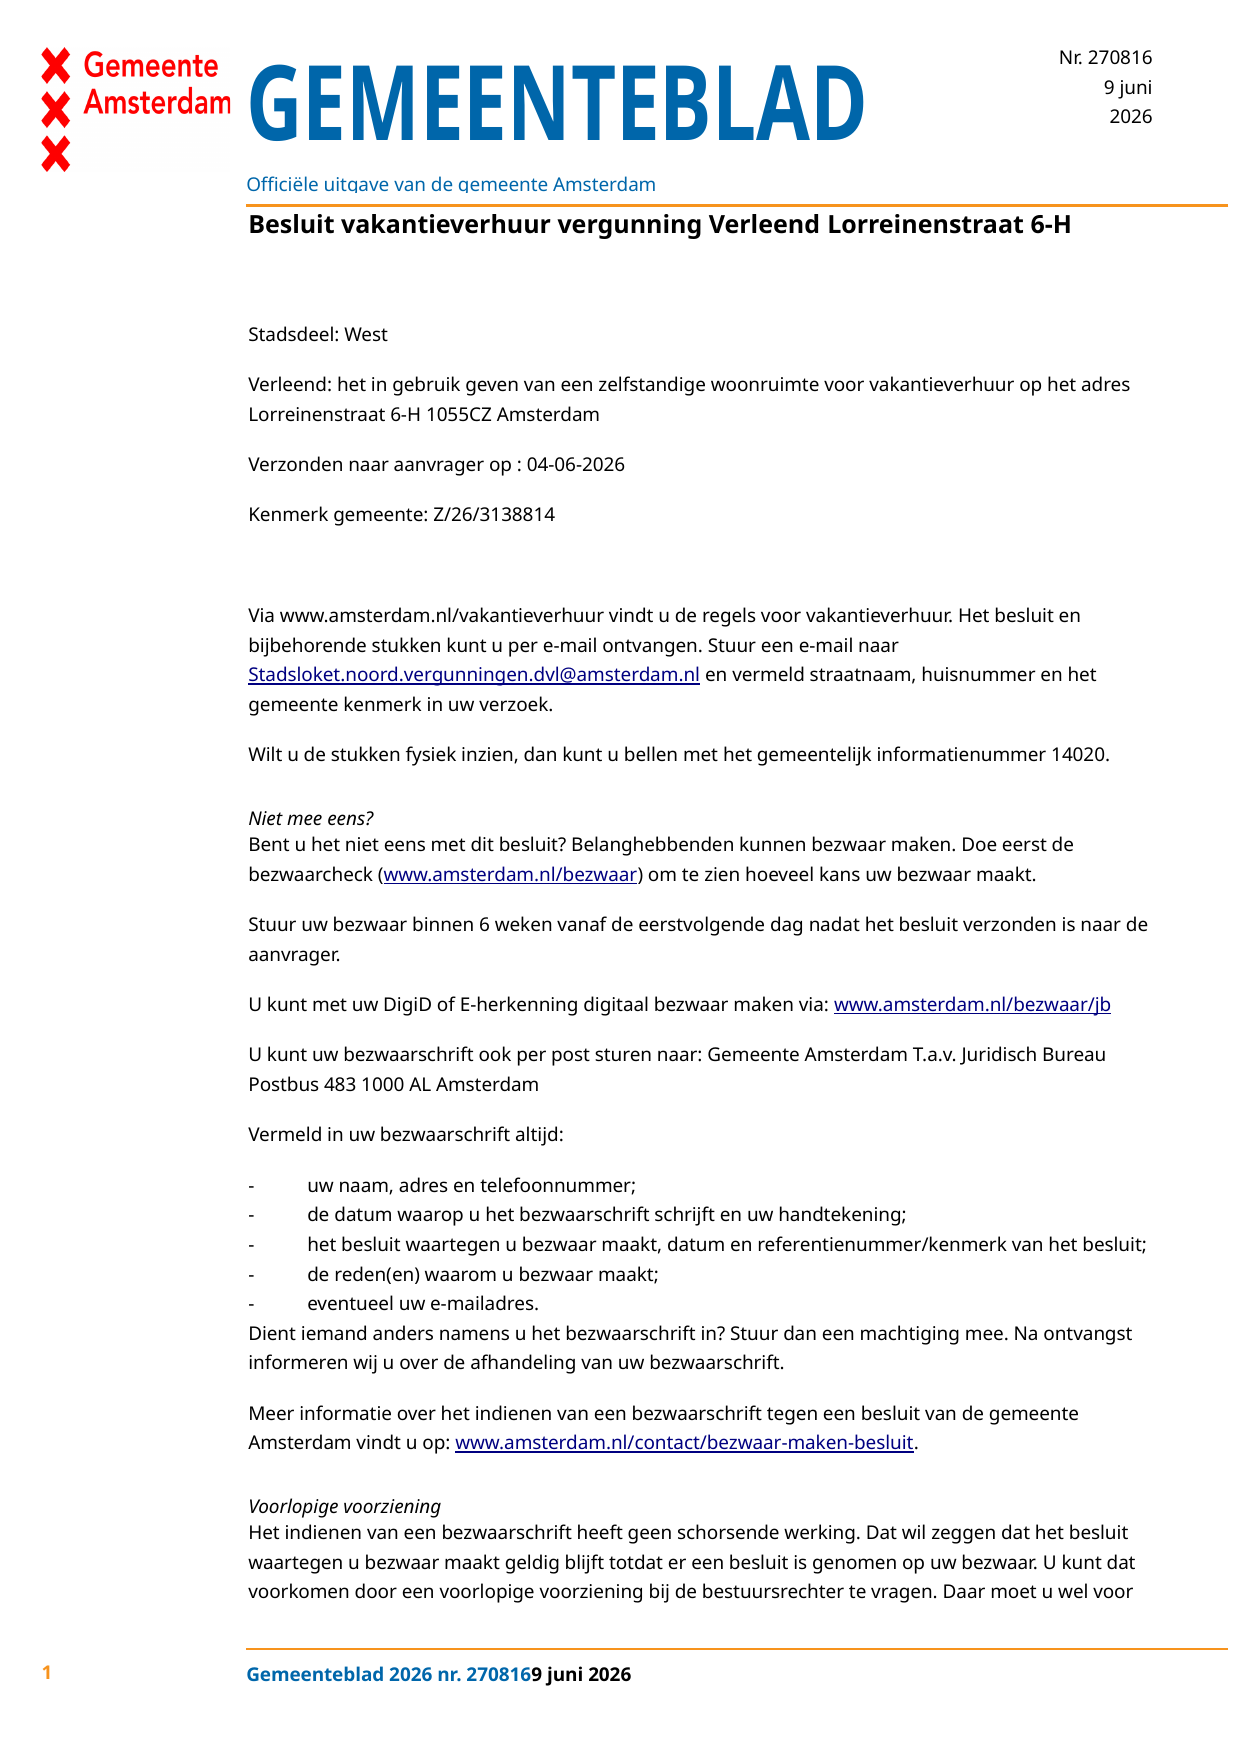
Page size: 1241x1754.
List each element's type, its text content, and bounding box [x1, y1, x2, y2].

picture [41, 47, 231, 172]
text Besluit vakantieverhuur vergunning Verleend Lorreinenstraat 6-H [248, 207, 1152, 241]
text Via www.amsterdam.nl/vakantieverhuur vindt u de regels voor vakantieverhuur. Het besluit en bijbehorende stukken kunt u per e-mail ontvangen. Stuur een e-mail naar Stadsloket.noord.vergunningen.dvl@amsterdam.nl en vermeld straatnaam, huisnummer en het gemeente kenmerk in uw verzoek. [248, 602, 1152, 717]
text Meer informatie over het indienen van een bezwaarschrift tegen een besluit van de gemeente Amsterdam vindt u op: www.amsterdam.nl/contact/bezwaar-maken-besluit. [248, 1400, 1152, 1455]
text Verzonden naar aanvrager op : 04-06-2026 [248, 451, 1152, 477]
text U kunt met uw DigiD of E-herkenning digitaal bezwaar maken via: www.amsterdam.nl/bezwaar/jb [248, 991, 1152, 1017]
text Dient iemand anders namens u het bezwaarschrift in? Stuur dan een machtiging mee. Na ontvangst informeren wij u over de afhandeling van uw bezwaarschrift. [248, 1320, 1152, 1375]
text Niet mee eens? [248, 806, 1152, 831]
list het besluit waartegen u bezwaar maakt, datum en referentienummer/kenmerk van het besluit; [248, 1231, 1152, 1257]
list uw naam, adres en telefoonnummer; [248, 1172, 1152, 1198]
list eventueel uw e-mailadres. [248, 1290, 1152, 1316]
text Bent u het niet eens met dit besluit? Belanghebbenden kunnen bezwaar maken. Doe eerst de bezwaarcheck (www.amsterdam.nl/bezwaar) om te zien hoeveel kans uw bezwaar maakt. [248, 831, 1152, 887]
text Het indienen van een bezwaarschrift heeft geen schorsende werking. Dat wil zeggen dat het besluit waartegen u bezwaar maakt geldig blijft totdat er een besluit is genomen op uw bezwaar. U kunt dat voorkomen door een voorlopige voorziening bij de bestuursrechter te vragen. Daar moet u wel voor [248, 1519, 1152, 1604]
text Vermeld in uw bezwaarschrift altijd: [248, 1122, 1152, 1147]
text Voorlopige voorziening [248, 1493, 1152, 1519]
text U kunt uw bezwaarschrift ook per post sturen naar: Gemeente Amsterdam T.a.v. Juridisch Bureau Postbus 483 1000 AL Amsterdam [248, 1042, 1152, 1097]
text Stadsdeel: West [248, 321, 1152, 346]
list de reden(en) waarom u bezwaar maakt; [248, 1261, 1152, 1287]
text Verleend: het in gebruik geven van een zelfstandige woonruimte voor vakantieverhuur op het adres Lorreinenstraat 6-H 1055CZ Amsterdam [248, 371, 1152, 426]
list de datum waarop u het bezwaarschrift schrijft en uw handtekening; [248, 1202, 1152, 1227]
text Kenmerk gemeente: Z/26/3138814 [248, 502, 1152, 527]
text Wilt u de stukken fysiek inzien, dan kunt u bellen met het gemeentelijk informatienummer 14020. [248, 742, 1152, 767]
text Stuur uw bezwaar binnen 6 weken vanaf de eerstvolgende dag nadat het besluit verzonden is naar de aanvrager. [248, 911, 1152, 967]
